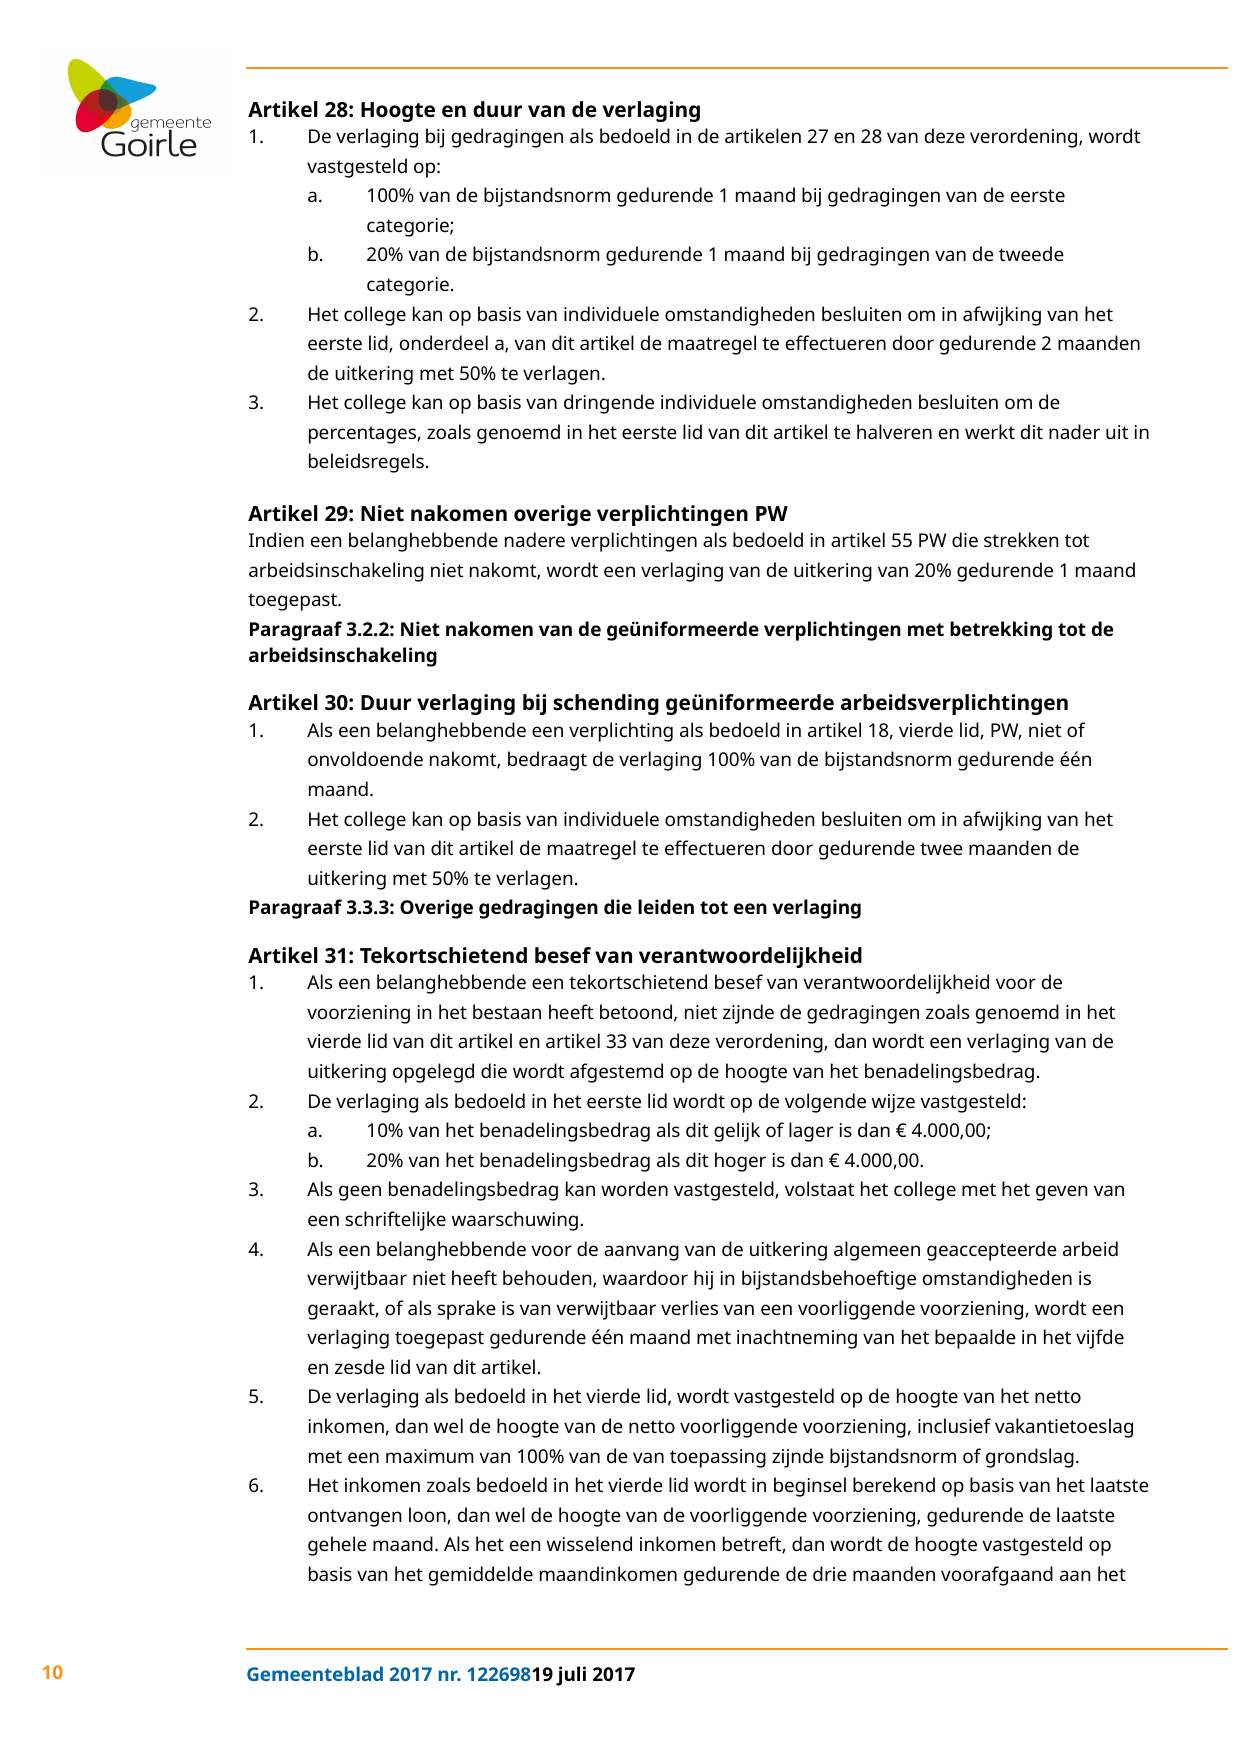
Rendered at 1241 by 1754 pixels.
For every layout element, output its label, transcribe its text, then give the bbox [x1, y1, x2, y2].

list De verlaging als bedoeld in het eerste lid wordt op de volgende wijze vastgesteld: [248, 1088, 1152, 1113]
list De verlaging als bedoeld in het vierde lid, wordt vastgesteld op de hoogte van het netto inkomen, dan wel de hoogte van de netto voorliggende voorziening, inclusief vakantietoeslag met een maximum van 100% van de van toepassing zijnde bijstandsnorm of grondslag. [248, 1384, 1152, 1468]
picture [41, 47, 231, 172]
list Het college kan op basis van individuele omstandigheden besluiten om in afwijking van het eerste lid van dit artikel de maatregel te effectueren door gedurende twee maanden de uitkering met 50% te verlagen. [248, 806, 1152, 891]
text Artikel 28: Hoogte en duur van de verlaging [248, 95, 1152, 123]
list 20% van de bijstandsnorm gedurende 1 maand bij gedragingen van de tweede categorie. [307, 242, 1152, 297]
list Het college kan op basis van dringende individuele omstandigheden besluiten om de percentages, zoals genoemd in het eerste lid van dit artikel te halveren en werkt dit nader uit in beleidsregels. [248, 389, 1152, 474]
text Artikel 31: Tekortschietend besef van verantwoordelijkheid [248, 941, 1152, 969]
list 20% van het benadelingsbedrag als dit hoger is dan € 4.000,00. [307, 1147, 1152, 1173]
text Paragraaf 3.3.3: Overige gedragingen die leiden tot een verlaging [248, 894, 1152, 920]
list De verlaging bij gedragingen als bedoeld in de artikelen 27 en 28 van deze verordening, wordt vastgesteld op: [248, 123, 1152, 178]
list Het inkomen zoals bedoeld in het vierde lid wordt in beginsel berekend op basis van het laatste ontvangen loon, dan wel de hoogte van de voorliggende voorziening, gedurende de laatste gehele maand. Als het een wisselend inkomen betreft, dan wordt de hoogte vastgesteld op basis van het gemiddelde maandinkomen gedurende de drie maanden voorafgaand aan het [248, 1472, 1152, 1587]
list Als geen benadelingsbedrag kan worden vastgesteld, volstaat het college met het geven van een schriftelijke waarschuwing. [248, 1177, 1152, 1232]
text Paragraaf 3.2.2: Niet nakomen van de geüniformeerde verplichtingen met betrekking tot de arbeidsinschakeling [248, 616, 1152, 668]
list Het college kan op basis van individuele omstandigheden besluiten om in afwijking van het eerste lid, onderdeel a, van dit artikel de maatregel te effectueren door gedurende 2 maanden de uitkering met 50% te verlagen. [248, 301, 1152, 386]
list 10% van het benadelingsbedrag als dit gelijk of lager is dan € 4.000,00; [307, 1117, 1152, 1143]
text Artikel 29: Niet nakomen overige verplichtingen PW [248, 499, 1152, 527]
list Als een belanghebbende een tekortschietend besef van verantwoordelijkheid voor de voorziening in het bestaan heeft betoond, niet zijnde de gedragingen zoals genoemd in het vierde lid van dit artikel en artikel 33 van deze verordening, dan wordt een verlaging van de uitkering opgelegd die wordt afgestemd op de hoogte van het benadelingsbedrag. [248, 969, 1152, 1084]
text Indien een belanghebbende nadere verplichtingen als bedoeld in artikel 55 PW die strekken tot arbeidsinschakeling niet nakomt, wordt een verlaging van de uitkering van 20% gedurende 1 maand toegepast. [248, 527, 1152, 612]
list Als een belanghebbende voor de aanvang van de uitkering algemeen geaccepteerde arbeid verwijtbaar niet heeft behouden, waardoor hij in bijstandsbehoeftige omstandigheden is geraakt, of als sprake is van verwijtbaar verlies van een voorliggende voorziening, wordt een verlaging toegepast gedurende één maand met inachtneming van het bepaalde in het vijfde en zesde lid van dit artikel. [248, 1236, 1152, 1380]
list Als een belanghebbende een verplichting als bedoeld in artikel 18, vierde lid, PW, niet of onvoldoende nakomt, bedraagt de verlaging 100% van de bijstandsnorm gedurende één maand. [248, 717, 1152, 802]
list 100% van de bijstandsnorm gedurende 1 maand bij gedragingen van de eerste categorie; [307, 182, 1152, 238]
text Artikel 30: Duur verlaging bij schending geüniformeerde arbeidsverplichtingen [248, 688, 1152, 717]
